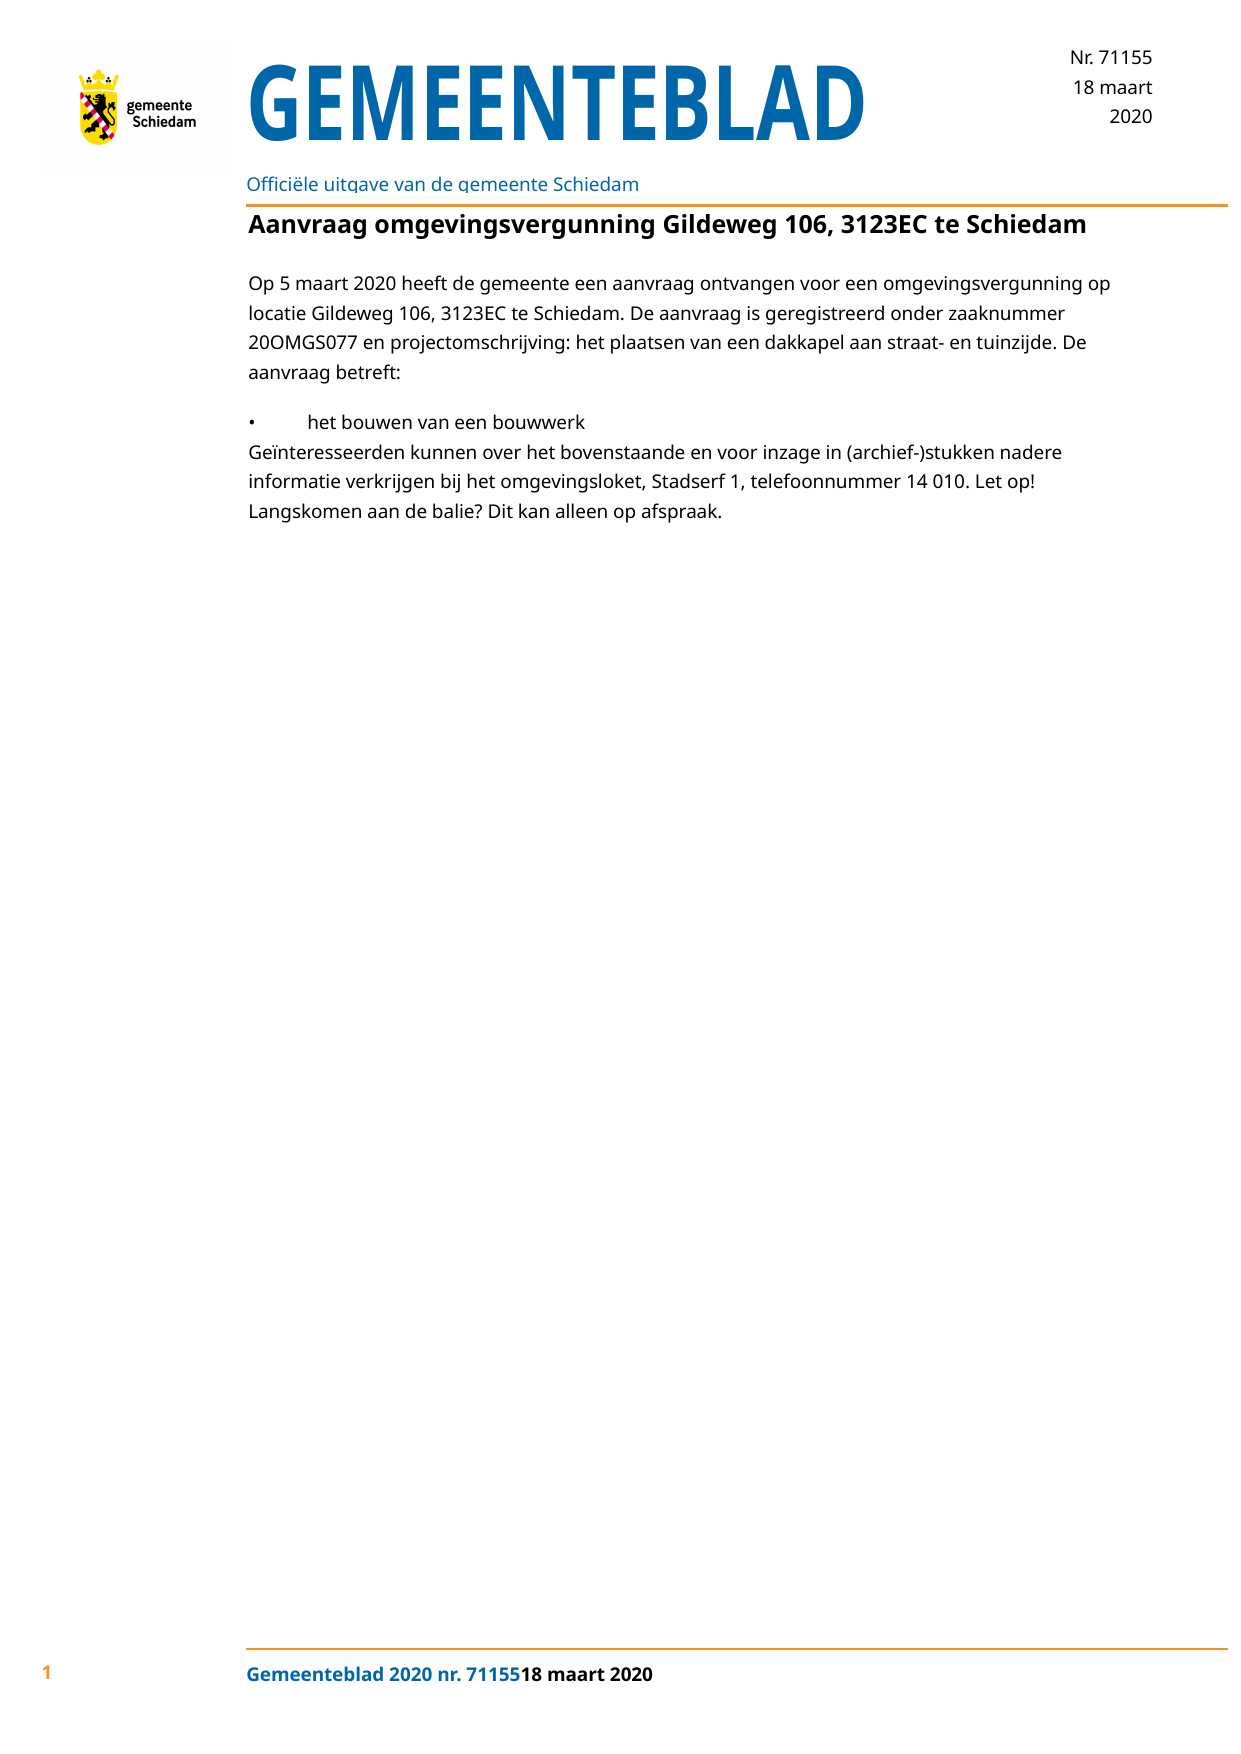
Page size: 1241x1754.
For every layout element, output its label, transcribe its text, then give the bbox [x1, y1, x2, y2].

text Aanvraag omgevingsvergunning Gildeweg 106, 3123EC te Schiedam [248, 207, 1152, 241]
picture [41, 47, 231, 172]
text Op 5 maart 2020 heeft de gemeente een aanvraag ontvangen voor een omgevingsvergunning op locatie Gildeweg 106, 3123EC te Schiedam. De aanvraag is geregistreerd onder zaaknummer 20OMGS077 en projectomschrijving: het plaatsen van een dakkapel aan straat- en tuinzijde. De aanvraag betreft: [248, 270, 1152, 385]
text Geïnteresseerden kunnen over het bovenstaande en voor inzage in (archief-)stukken nadere informatie verkrijgen bij het omgevingsloket, Stadserf 1, telefoonnummer 14 010. Let op! Langskomen aan de balie? Dit kan alleen op afspraak. [248, 439, 1152, 524]
list het bouwen van een bouwwerk [248, 409, 1152, 435]
